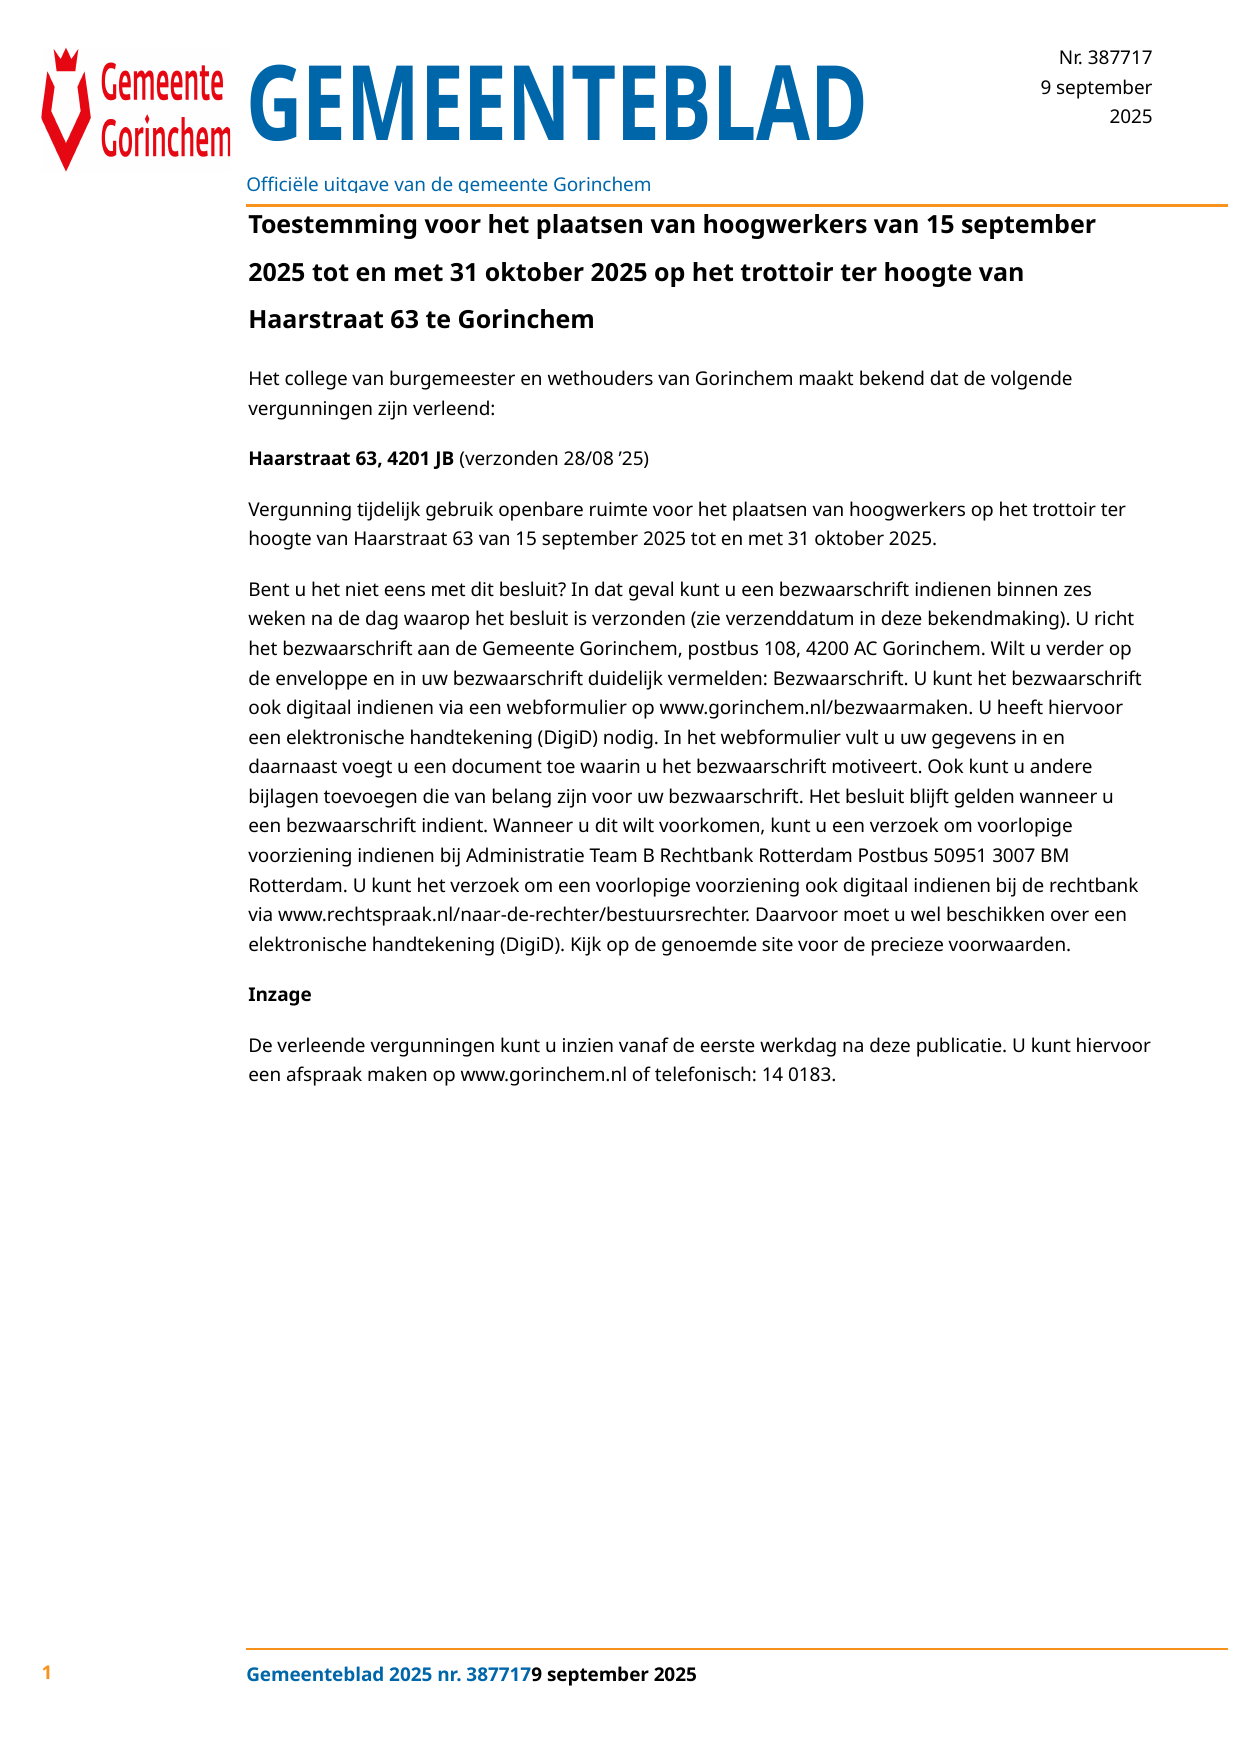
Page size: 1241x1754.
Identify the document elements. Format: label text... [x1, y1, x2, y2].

text Het college van burgemeester en wethouders van Gorinchem maakt bekend dat de volgende vergunningen zijn verleend: [248, 366, 1152, 421]
text Haarstraat 63, 4201 JB (verzonden 28/08 ’25) [248, 446, 1152, 471]
text Inzage [248, 981, 1152, 1007]
text De verleende vergunningen kunt u inzien vanaf de eerste werkdag na deze publicatie. U kunt hiervoor een afspraak maken op www.gorinchem.nl of telefonisch: 14 0183. [248, 1032, 1152, 1087]
text Vergunning tijdelijk gebruik openbare ruimte voor het plaatsen van hoogwerkers op het trottoir ter hoogte van Haarstraat 63 van 15 september 2025 tot en met 31 oktober 2025. [248, 496, 1152, 551]
text Bent u het niet eens met dit besluit? In dat geval kunt u een bezwaarschrift indienen binnen zes weken na de dag waarop het besluit is verzonden (zie verzenddatum in deze bekendmaking). U richt het bezwaarschrift aan de Gemeente Gorinchem, postbus 108, 4200 AC Gorinchem. Wilt u verder op de enveloppe en in uw bezwaarschrift duidelijk vermelden: Bezwaarschrift. U kunt het bezwaarschrift ook digitaal indienen via een webformulier op www.gorinchem.nl/bezwaarmaken. U heeft hiervoor een elektronische handtekening (DigiD) nodig. In het webformulier vult u uw gegevens in en daarnaast voegt u een document toe waarin u het bezwaarschrift motiveert. Ook kunt u andere bijlagen toevoegen die van belang zijn voor uw bezwaarschrift. Het besluit blijft gelden wanneer u een bezwaarschrift indient. Wanneer u dit wilt voorkomen, kunt u een verzoek om voorlopige voorziening indienen bij Administratie Team B Rechtbank Rotterdam Postbus 50951 3007 BM Rotterdam. U kunt het verzoek om een voorlopige voorziening ook digitaal indienen bij de rechtbank via www.rechtspraak.nl/naar-de-rechter/bestuursrechter. Daarvoor moet u wel beschikken over een elektronische handtekening (DigiD). Kijk op de genoemde site voor de precieze voorwaarden. [248, 576, 1152, 957]
picture [41, 47, 231, 172]
text Toestemming voor het plaatsen van hoogwerkers van 15 september 2025 tot en met 31 oktober 2025 op het trottoir ter hoogte van Haarstraat 63 te Gorinchem [248, 207, 1152, 336]
